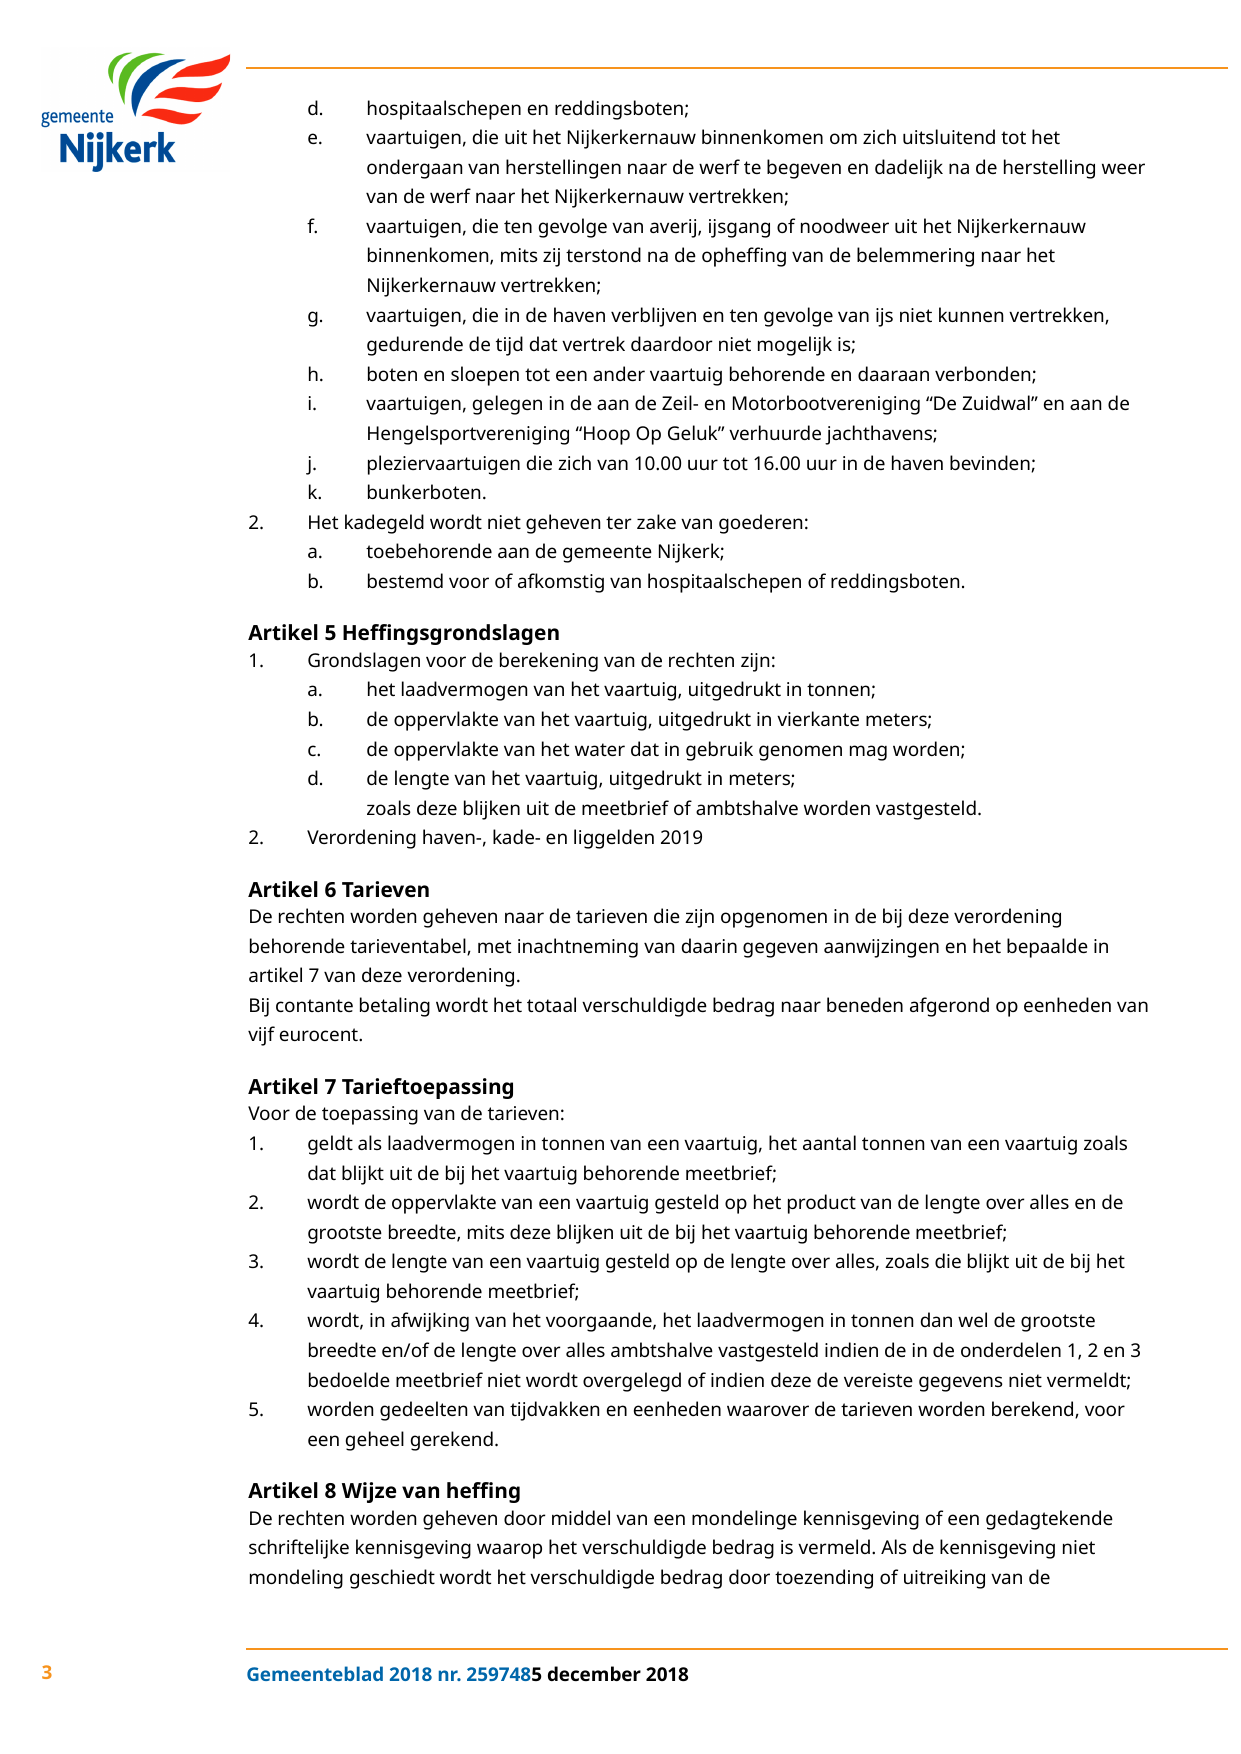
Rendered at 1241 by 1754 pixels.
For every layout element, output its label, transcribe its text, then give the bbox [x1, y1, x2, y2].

list bunkerboten. [307, 479, 1152, 505]
list vaartuigen, die ten gevolge van averij, ijsgang of noodweer uit het Nijkerkernauw binnenkomen, mits zij terstond na de opheffing van de belemmering naar het Nijkerkernauw vertrekken; [307, 213, 1152, 298]
list wordt de lengte van een vaartuig gesteld op de lengte over alles, zoals die blijkt uit de bij het vaartuig behorende meetbrief; [248, 1248, 1152, 1304]
list bestemd voor of afkomstig van hospitaalschepen of reddingsboten. [307, 568, 1152, 594]
list pleziervaartuigen die zich van 10.00 uur tot 16.00 uur in de haven bevinden; [307, 450, 1152, 476]
list worden gedeelten van tijdvakken en eenheden waarover de tarieven worden berekend, voor een geheel gerekend. [248, 1396, 1152, 1452]
text De rechten worden geheven door middel van een mondelinge kennisgeving of een gedagtekende schriftelijke kennisgeving waarop het verschuldigde bedrag is vermeld. Als de kennisgeving niet mondeling geschiedt wordt het verschuldigde bedrag door toezending of uitreiking van de [248, 1505, 1152, 1590]
list toebehorende aan de gemeente Nijkerk; [307, 538, 1152, 564]
list geldt als laadvermogen in tonnen van een vaartuig, het aantal tonnen van een vaartuig zoals dat blijkt uit de bij het vaartuig behorende meetbrief; [248, 1130, 1152, 1185]
text Artikel 6 Tarieven [248, 875, 1152, 903]
list Verordening haven-, kade- en liggelden 2019 [248, 824, 1152, 850]
list wordt, in afwijking van het voorgaande, het laadvermogen in tonnen dan wel de grootste breedte en/of de lengte over alles ambtshalve vastgesteld indien de in de onderdelen 1, 2 en 3 bedoelde meetbrief niet wordt overgelegd of indien deze de vereiste gegevens niet vermeldt; [248, 1308, 1152, 1392]
picture [41, 47, 231, 172]
list de oppervlakte van het water dat in gebruik genomen mag worden; [307, 736, 1152, 761]
list het laadvermogen van het vaartuig, uitgedrukt in tonnen; [307, 677, 1152, 702]
list vaartuigen, die in de haven verblijven en ten gevolge van ijs niet kunnen vertrekken, gedurende de tijd dat vertrek daardoor niet mogelijk is; [307, 302, 1152, 357]
list Het kadegeld wordt niet geheven ter zake van goederen: [248, 509, 1152, 535]
list boten en sloepen tot een ander vaartuig behorende en daaraan verbonden; [307, 361, 1152, 387]
text Voor de toepassing van de tarieven: [248, 1101, 1152, 1126]
list de lengte van het vaartuig, uitgedrukt in meters; [307, 765, 1152, 791]
text De rechten worden geheven naar de tarieven die zijn opgenomen in de bij deze verordening behorende tarieventabel, met inachtneming van daarin gegeven aanwijzingen en het bepaalde in artikel 7 van deze verordening. [248, 903, 1152, 988]
text Artikel 5 Heffingsgrondslagen [248, 618, 1152, 647]
text Bij contante betaling wordt het totaal verschuldigde bedrag naar beneden afgerond op eenheden van vijf eurocent. [248, 992, 1152, 1047]
list zoals deze blijken uit de meetbrief of ambtshalve worden vastgesteld. [307, 795, 1152, 821]
list hospitaalschepen en reddingsboten; [307, 95, 1152, 121]
list vaartuigen, gelegen in de aan de Zeil- en Motorbootvereniging “De Zuidwal” en aan de Hengelsportvereniging “Hoop Op Geluk” verhuurde jachthavens; [307, 391, 1152, 446]
list wordt de oppervlakte van een vaartuig gesteld op het product van de lengte over alles en de grootste breedte, mits deze blijken uit de bij het vaartuig behorende meetbrief; [248, 1189, 1152, 1244]
text Artikel 8 Wijze van heffing [248, 1476, 1152, 1505]
list de oppervlakte van het vaartuig, uitgedrukt in vierkante meters; [307, 706, 1152, 732]
list Grondslagen voor de berekening van de rechten zijn: [248, 647, 1152, 673]
text Artikel 7 Tarieftoepassing [248, 1072, 1152, 1101]
list vaartuigen, die uit het Nijkerkernauw binnenkomen om zich uitsluitend tot het ondergaan van herstellingen naar de werf te begeven en dadelijk na de herstelling weer van de werf naar het Nijkerkernauw vertrekken; [307, 124, 1152, 209]
